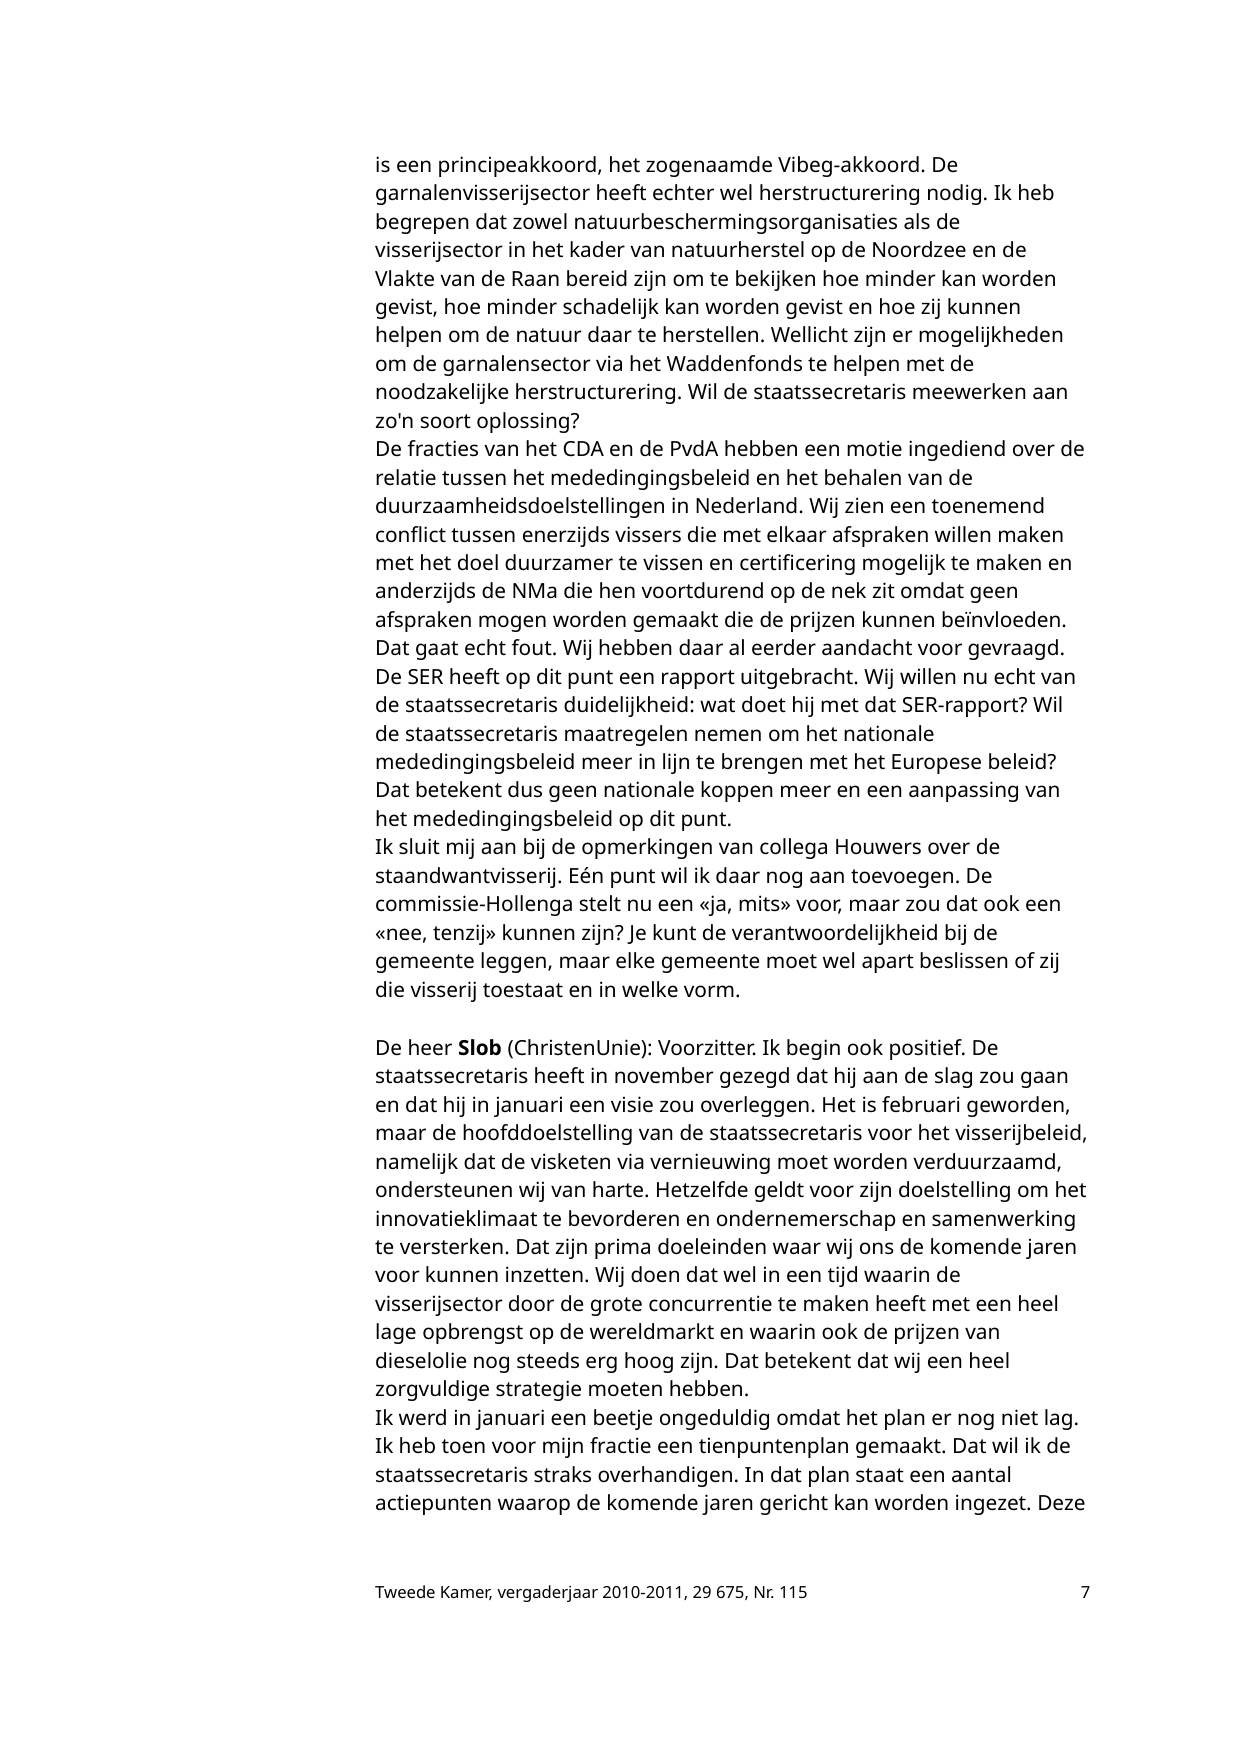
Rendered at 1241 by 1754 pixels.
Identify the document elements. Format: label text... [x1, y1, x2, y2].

text De fracties van het CDA en de PvdA hebben een motie ingediend over de relatie tussen het mededingingsbeleid en het behalen van de duurzaamheidsdoelstellingen in Nederland. Wij zien een toenemend conflict tussen enerzijds vissers die met elkaar afspraken willen maken met het doel duurzamer te vissen en certificering mogelijk te maken en anderzijds de NMa die hen voortdurend op de nek zit omdat geen afspraken mogen worden gemaakt die de prijzen kunnen beïnvloeden. Dat gaat echt fout. Wij hebben daar al eerder aandacht voor gevraagd. De SER heeft op dit punt een rapport uitgebracht. Wij willen nu echt van de staatssecretaris duidelijkheid: wat doet hij met dat SER-rapport? Wil de staatssecretaris maatregelen nemen om het nationale mededingingsbeleid meer in lijn te brengen met het Europese beleid? Dat betekent dus geen nationale koppen meer en een aanpassing van het mededingingsbeleid op dit punt. [375, 434, 1090, 832]
text De heer Slob (ChristenUnie): Voorzitter. Ik begin ook positief. De staatssecretaris heeft in november gezegd dat hij aan de slag zou gaan en dat hij in januari een visie zou overleggen. Het is februari geworden, maar de hoofddoelstelling van de staatssecretaris voor het visserijbeleid, namelijk dat de visketen via vernieuwing moet worden verduurzaamd, ondersteunen wij van harte. Hetzelfde geldt voor zijn doelstelling om het innovatieklimaat te bevorderen en ondernemerschap en samenwerking te versterken. Dat zijn prima doeleinden waar wij ons de komende jaren voor kunnen inzetten. Wij doen dat wel in een tijd waarin de visserijsector door de grote concurrentie te maken heeft met een heel lage opbrengst op de wereldmarkt en waarin ook de prijzen van dieselolie nog steeds erg hoog zijn. Dat betekent dat wij een heel zorgvuldige strategie moeten hebben. [375, 1033, 1090, 1403]
text is een principeakkoord, het zogenaamde Vibeg-akkoord. De garnalenvisserijsector heeft echter wel herstructurering nodig. Ik heb begrepen dat zowel natuurbeschermingsorganisaties als de visserijsector in het kader van natuurherstel op de Noordzee en de Vlakte van de Raan bereid zijn om te bekijken hoe minder kan worden gevist, hoe minder schadelijk kan worden gevist en hoe zij kunnen helpen om de natuur daar te herstellen. Wellicht zijn er mogelijkheden om de garnalensector via het Waddenfonds te helpen met de noodzakelijke herstructurering. Wil de staatssecretaris meewerken aan zo'n soort oplossing? [375, 150, 1090, 434]
text Ik werd in januari een beetje ongeduldig omdat het plan er nog niet lag. Ik heb toen voor mijn fractie een tienpuntenplan gemaakt. Dat wil ik de staatssecretaris straks overhandigen. In dat plan staat een aantal actiepunten waarop de komende jaren gericht kan worden ingezet. Deze [375, 1403, 1090, 1517]
text Ik sluit mij aan bij de opmerkingen van collega Houwers over de staandwantvisserij. Eén punt wil ik daar nog aan toevoegen. De commissie-Hollenga stelt nu een «ja, mits» voor, maar zou dat ook een «nee, tenzij» kunnen zijn? Je kunt de verantwoordelijkheid bij de gemeente leggen, maar elke gemeente moet wel apart beslissen of zij die visserij toestaat en in welke vorm. [375, 832, 1090, 1003]
